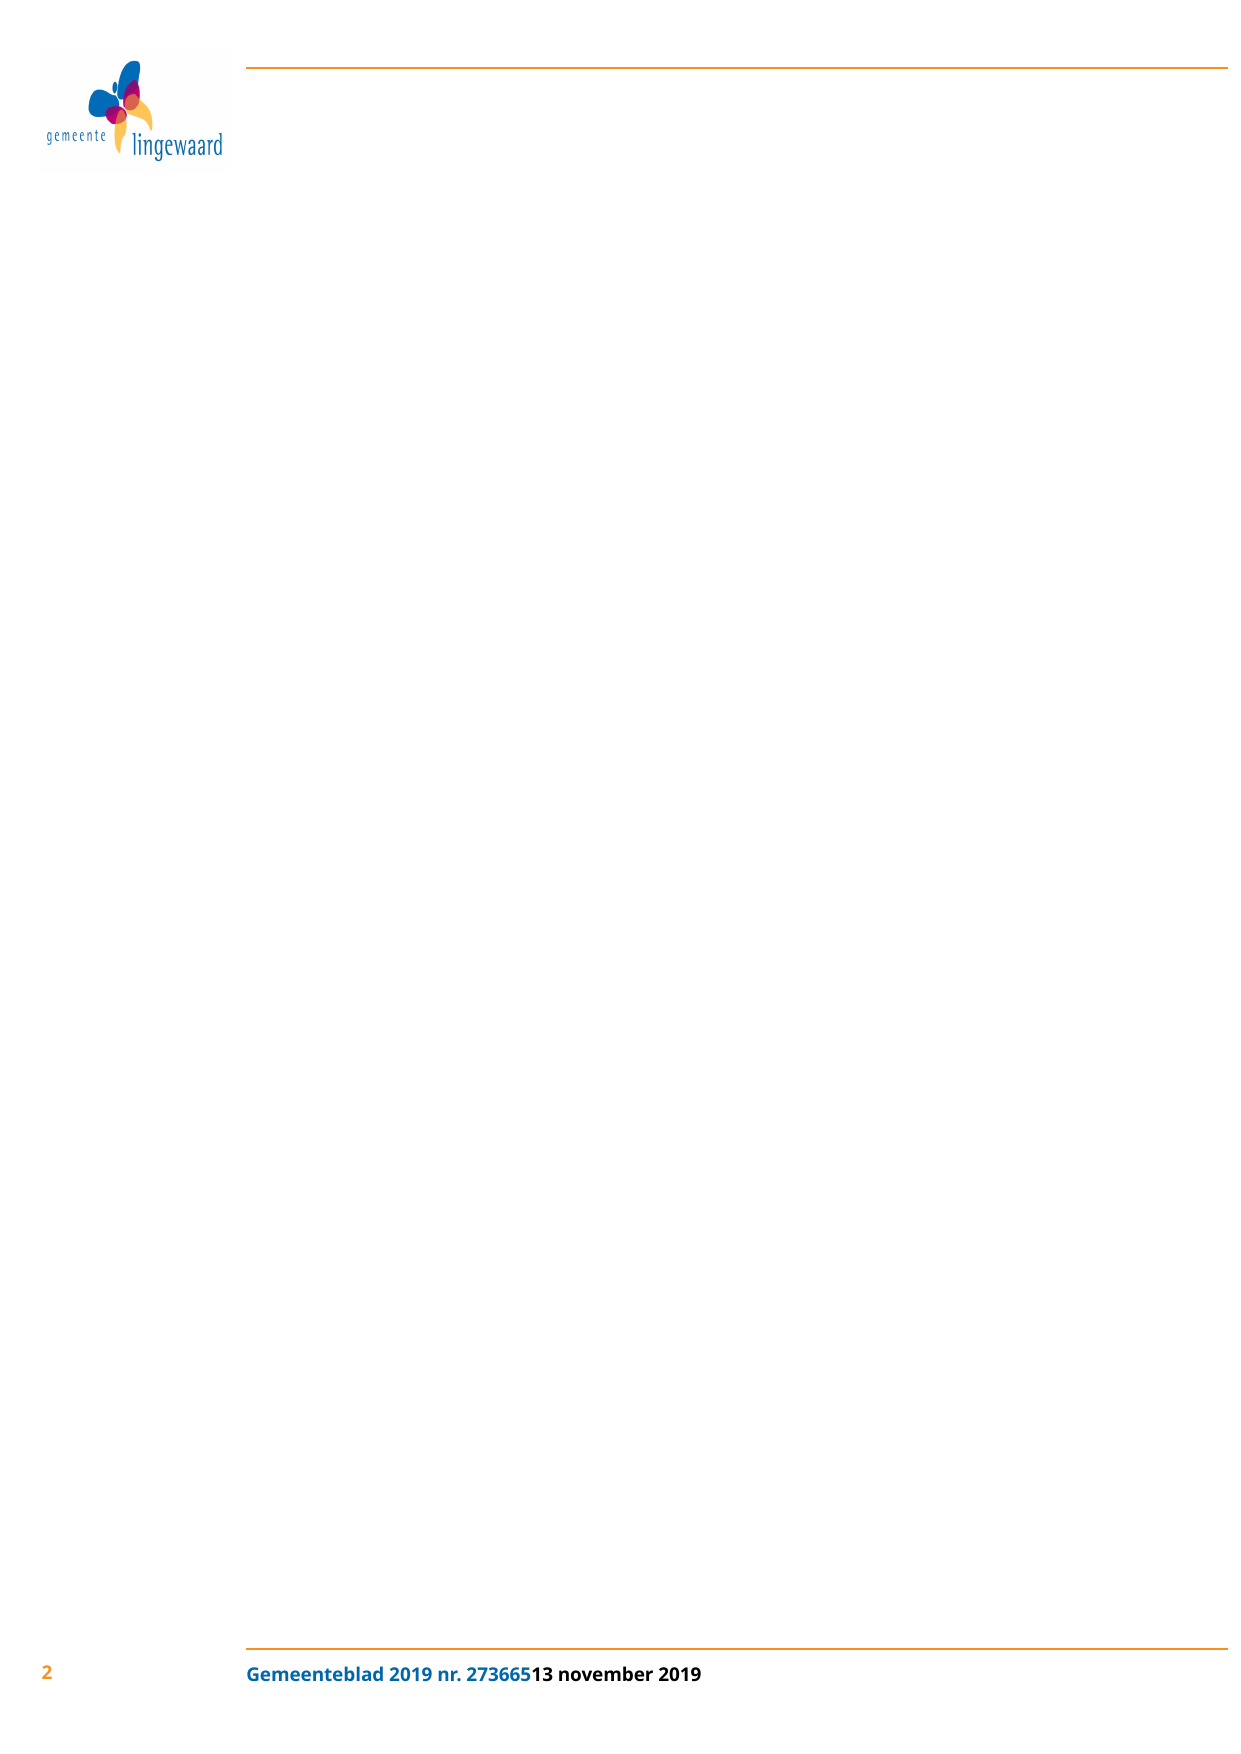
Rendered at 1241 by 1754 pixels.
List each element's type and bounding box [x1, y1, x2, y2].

picture [41, 47, 231, 172]
